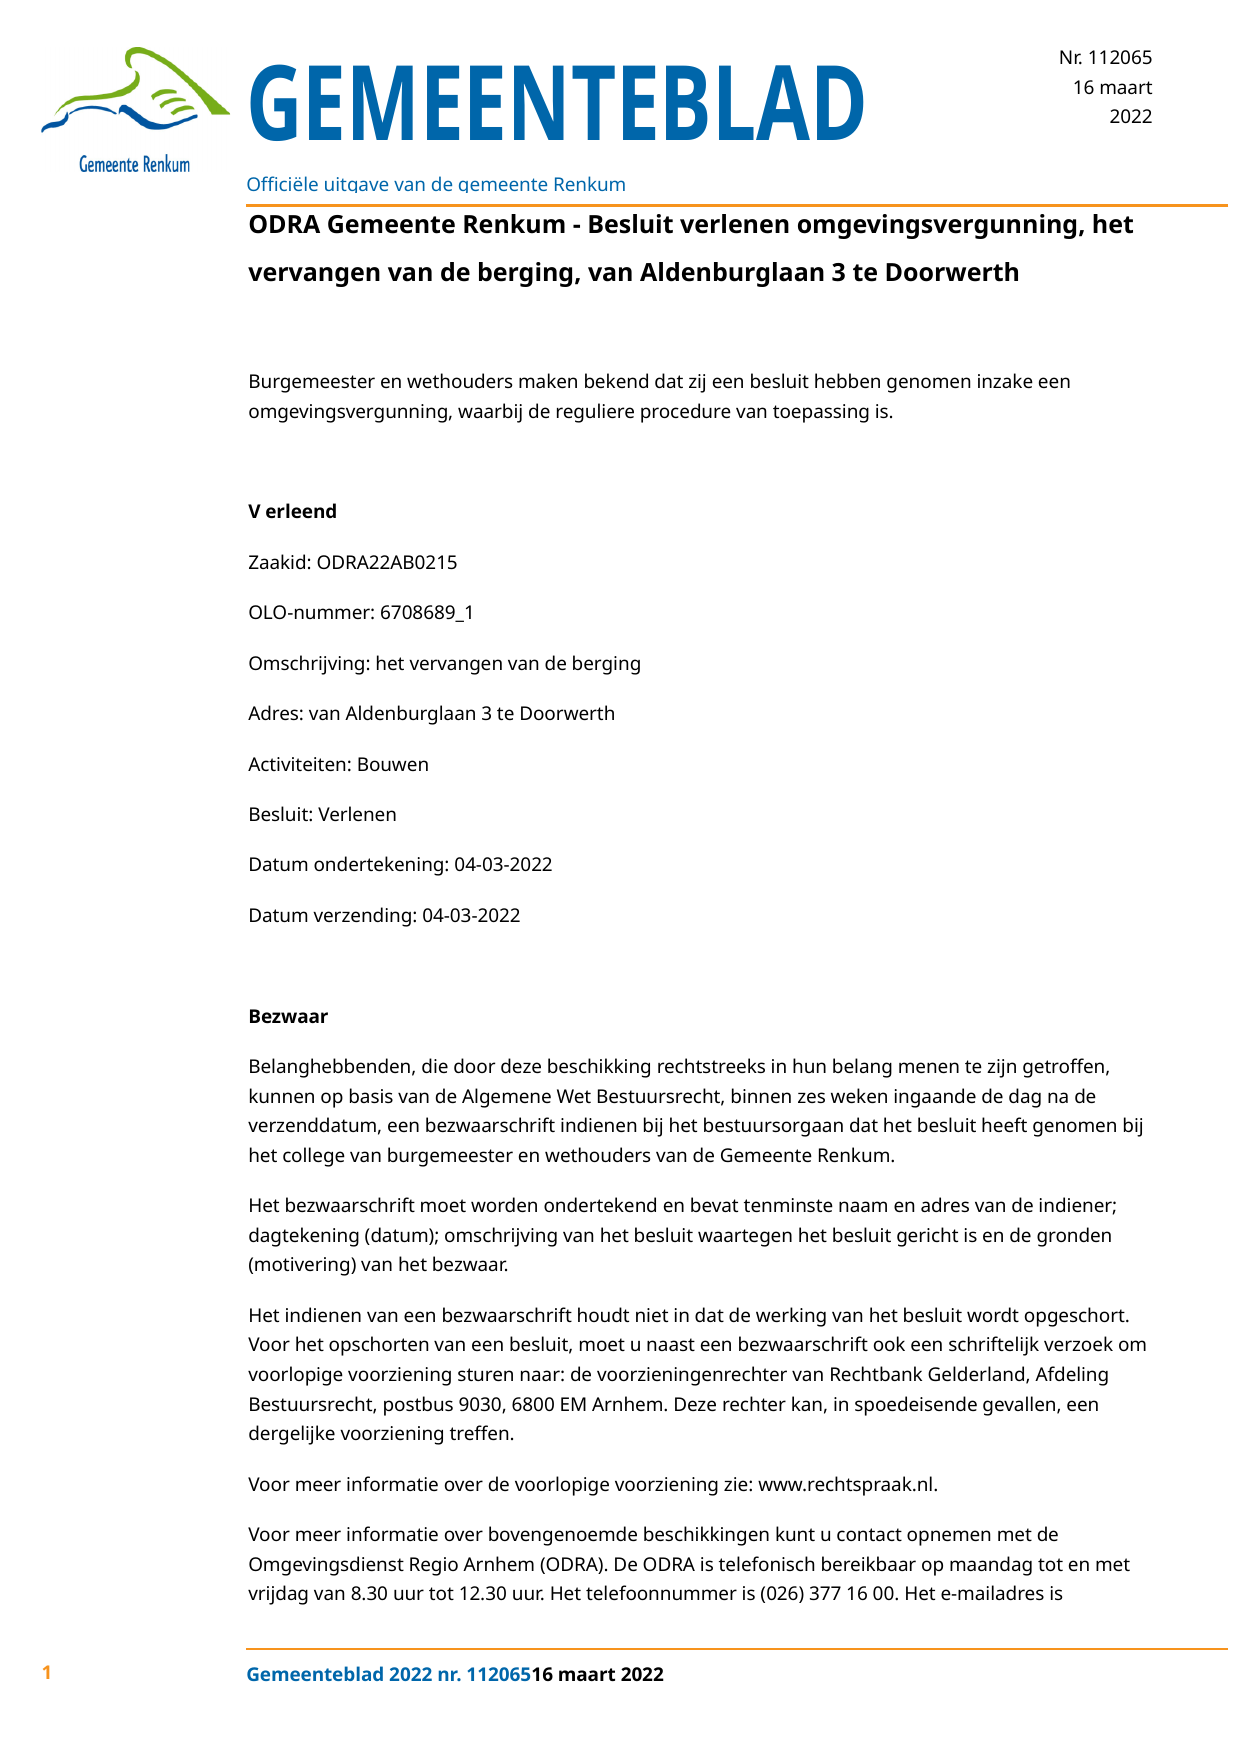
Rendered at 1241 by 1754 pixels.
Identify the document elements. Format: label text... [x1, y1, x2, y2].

text Belanghebbenden, die door deze beschikking rechtstreeks in hun belang menen te zijn getroffen, kunnen op basis van de Algemene Wet Bestuursrecht, binnen zes weken ingaande de dag na de verzenddatum, een bezwaarschrift indienen bij het bestuursorgaan dat het besluit heeft genomen bij het college van burgemeester en wethouders van de Gemeente Renkum. [248, 1053, 1152, 1168]
text Voor meer informatie over bovengenoemde beschikkingen kunt u contact opnemen met de Omgevingsdienst Regio Arnhem (ODRA). De ODRA is telefonisch bereikbaar op maandag tot en met vrijdag van 8.30 uur tot 12.30 uur. Het telefoonnummer is (026) 377 16 00. Het e-mailadres is [248, 1521, 1152, 1606]
text Datum verzending: 04-03-2022 [248, 902, 1152, 928]
text Besluit: Verlenen [248, 801, 1152, 827]
text Bezwaar [248, 1003, 1152, 1029]
text Het bezwaarschrift moet worden ondertekend en bevat tenminste naam en adres van de indiener; dagtekening (datum); omschrijving van het besluit waartegen het besluit gericht is en de gronden (motivering) van het bezwaar. [248, 1192, 1152, 1277]
text Omschrijving: het vervangen van de berging [248, 650, 1152, 676]
text V erleend [248, 499, 1152, 524]
picture [41, 47, 231, 172]
text ODRA Gemeente Renkum - Besluit verlenen omgevingsvergunning, het vervangen van de berging, van Aldenburglaan 3 te Doorwerth [248, 207, 1152, 288]
text Adres: van Aldenburglaan 3 te Doorwerth [248, 700, 1152, 726]
text Burgemeester en wethouders maken bekend dat zij een besluit hebben genomen inzake een omgevingsvergunning, waarbij de reguliere procedure van toepassing is. [248, 368, 1152, 424]
text OLO-nummer: 6708689_1 [248, 599, 1152, 625]
text Het indienen van een bezwaarschrift houdt niet in dat de werking van het besluit wordt opgeschort. Voor het opschorten van een besluit, moet u naast een bezwaarschrift ook een schriftelijk verzoek om voorlopige voorziening sturen naar: de voorzieningenrechter van Rechtbank Gelderland, Afdeling Bestuursrecht, postbus 9030, 6800 EM Arnhem. Deze rechter kan, in spoedeisende gevallen, een dergelijke voorziening treffen. [248, 1302, 1152, 1446]
text Voor meer informatie over de voorlopige voorziening zie: www.rechtspraak.nl. [248, 1471, 1152, 1497]
text Activiteiten: Bouwen [248, 751, 1152, 777]
text Datum ondertekening: 04-03-2022 [248, 852, 1152, 877]
text Zaakid: ODRA22AB0215 [248, 549, 1152, 575]
